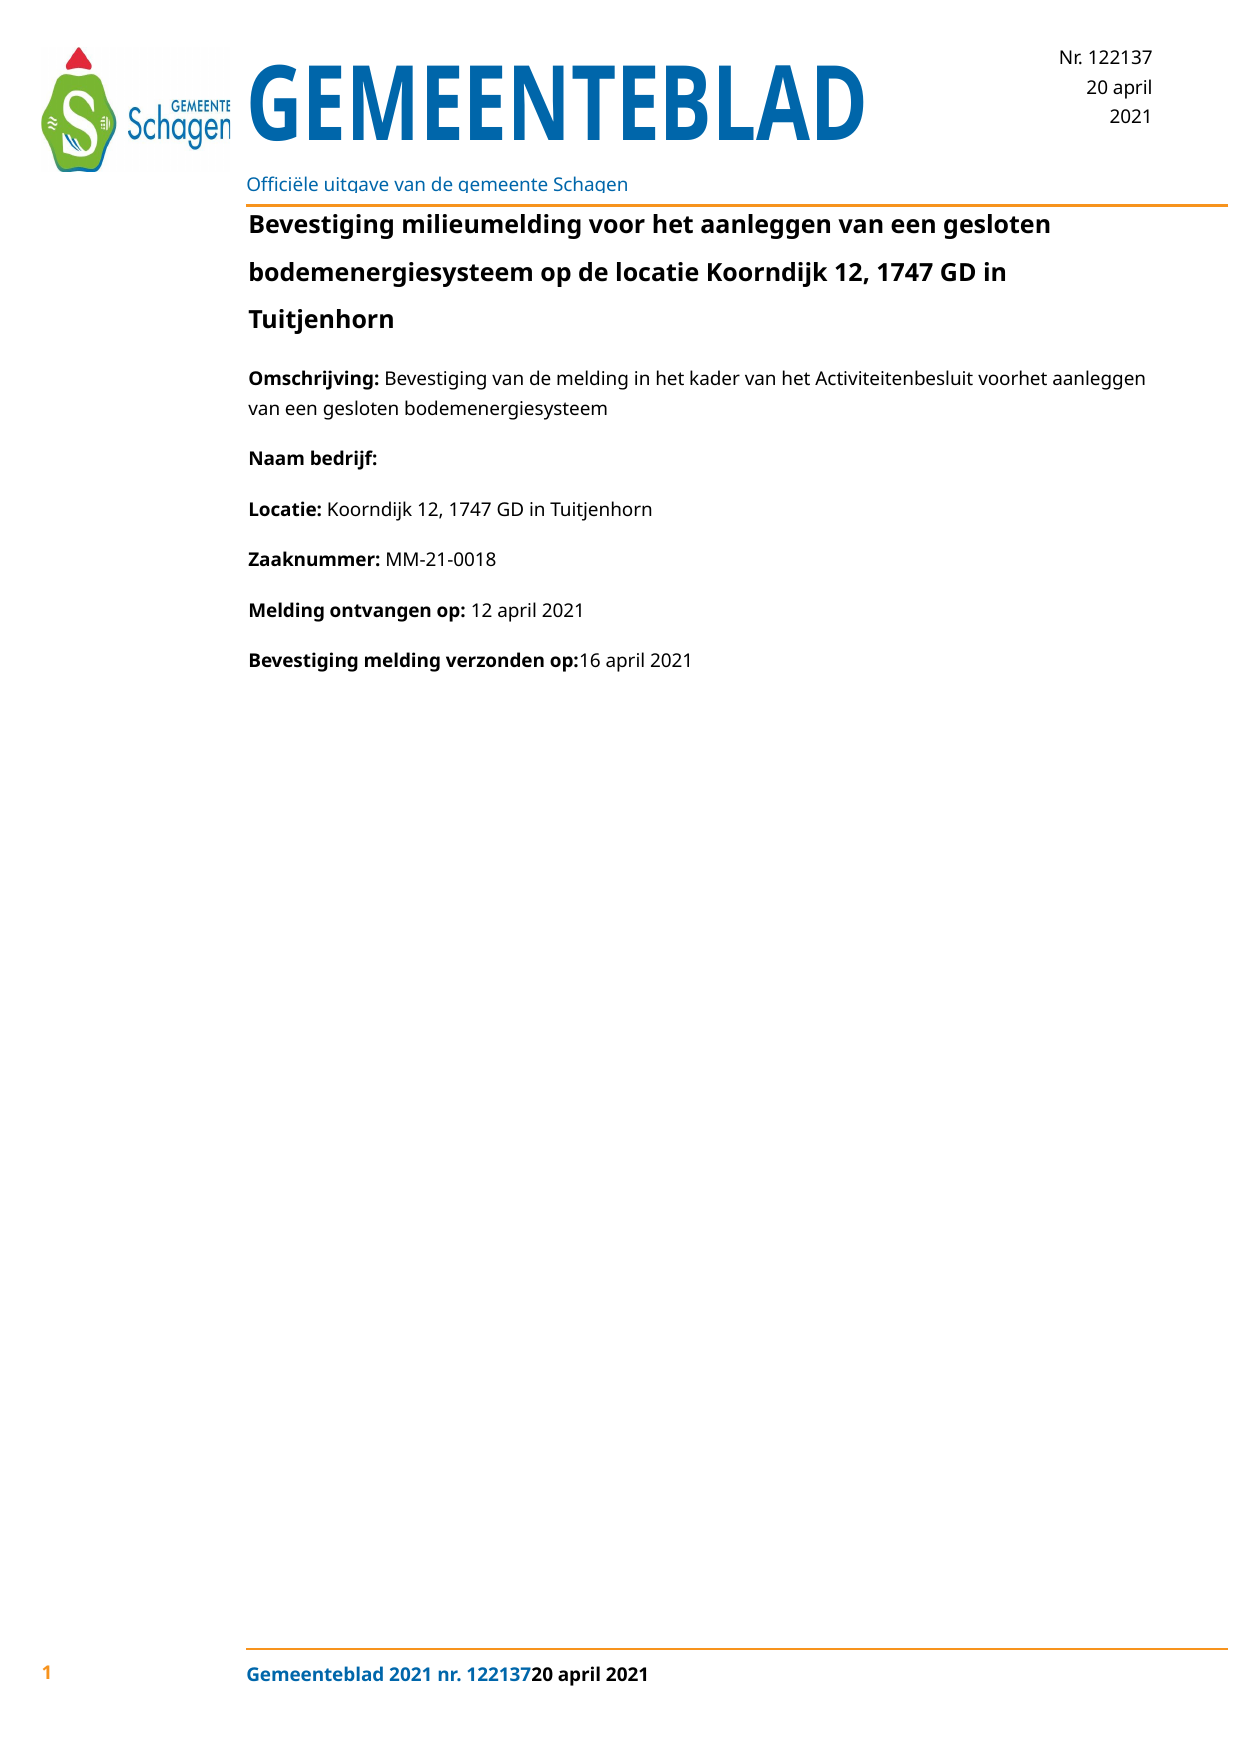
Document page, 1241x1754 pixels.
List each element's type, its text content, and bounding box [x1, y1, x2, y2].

text Locatie: Koorndijk 12, 1747 GD in Tuitjenhorn [248, 496, 1152, 522]
text Omschrijving: Bevestiging van de melding in het kader van het Activiteitenbesluit voorhet aanleggen van een gesloten bodemenergiesysteem [248, 366, 1152, 421]
text Melding ontvangen op: 12 april 2021 [248, 597, 1152, 622]
text Bevestiging melding verzonden op:16 april 2021 [248, 647, 1152, 673]
text Zaaknummer: MM-21-0018 [248, 546, 1152, 572]
picture [41, 47, 231, 172]
text Bevestiging milieumelding voor het aanleggen van een gesloten bodemenergiesysteem op de locatie Koorndijk 12, 1747 GD in Tuitjenhorn [248, 207, 1152, 336]
text Naam bedrijf: [248, 446, 1152, 471]
